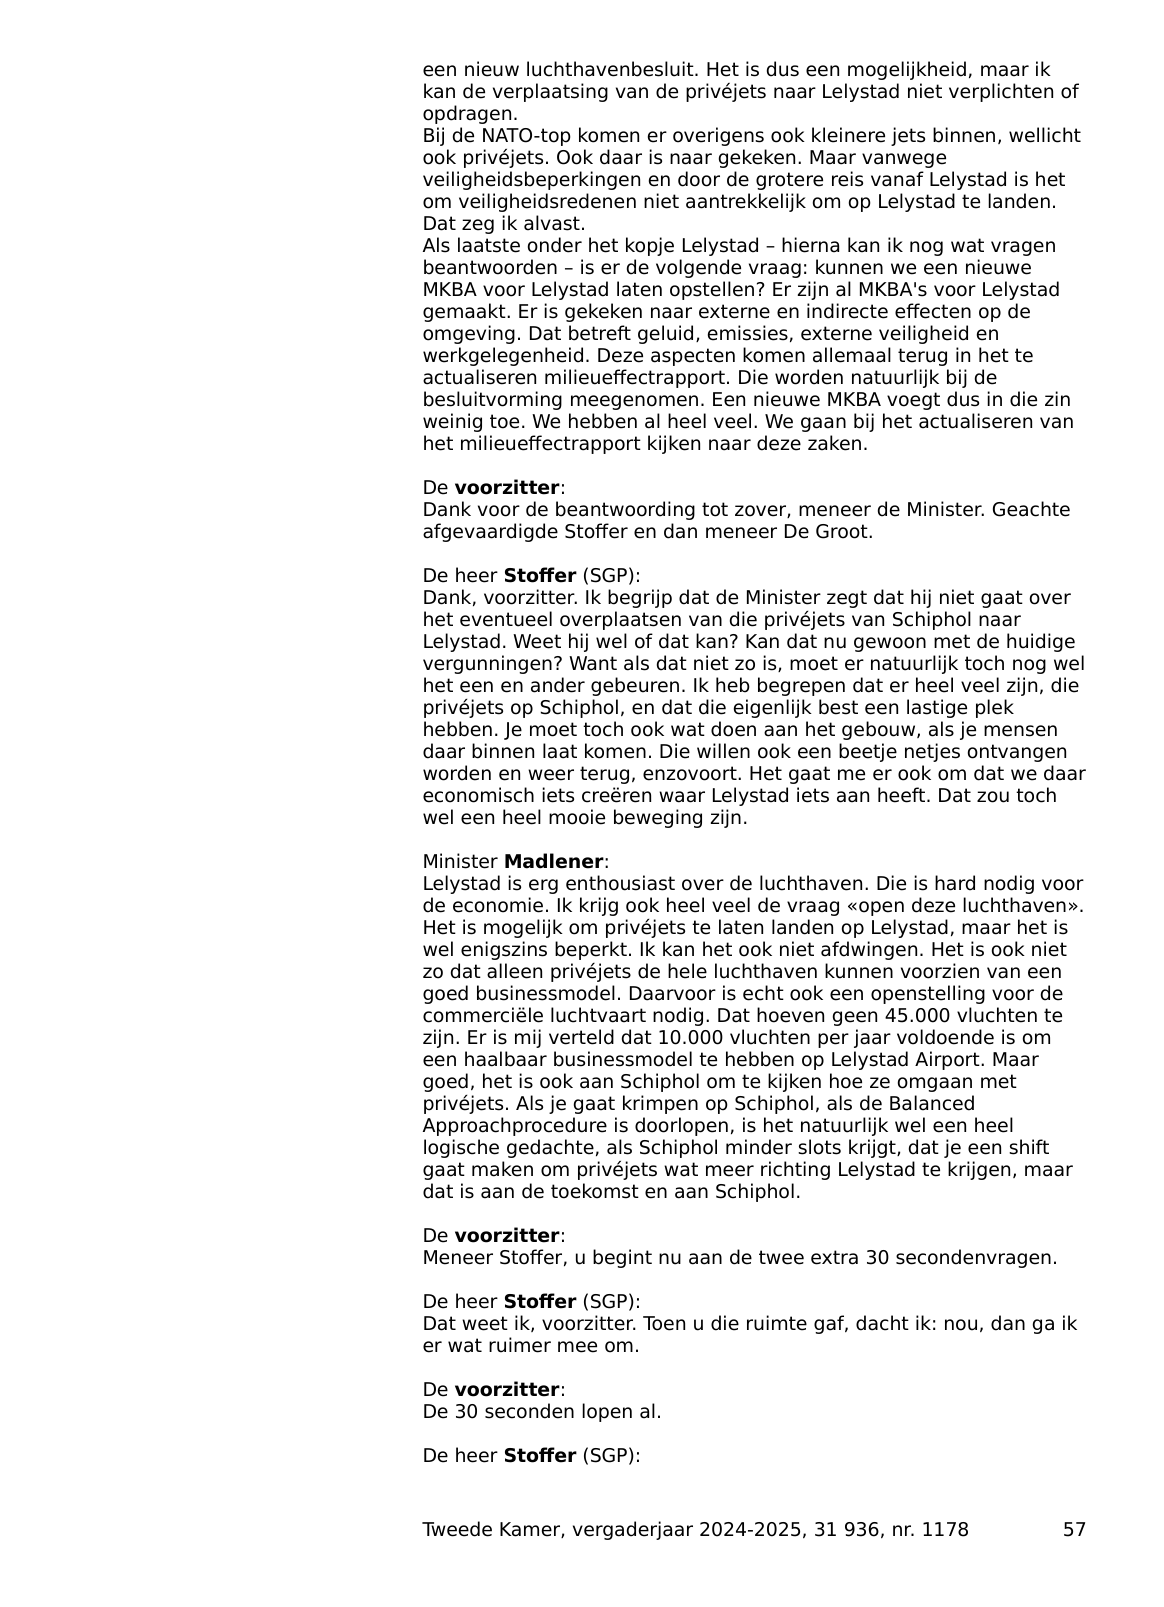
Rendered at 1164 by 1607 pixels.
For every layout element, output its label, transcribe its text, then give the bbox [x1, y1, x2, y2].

text Lelystad is erg enthousiast over de luchthaven. Die is hard nodig voor de economie. Ik krijg ook heel veel de vraag «open deze luchthaven». Het is mogelijk om privéjets te laten landen op Lelystad, maar het is wel enigszins beperkt. Ik kan het ook niet afdwingen. Het is ook niet zo dat alleen privéjets de hele luchthaven kunnen voorzien van een goed businessmodel. Daarvoor is echt ook een openstelling voor de commerciële luchtvaart nodig. Dat hoeven geen 45.000 vluchten te zijn. Er is mij verteld dat 10.000 vluchten per jaar voldoende is om een haalbaar businessmodel te hebben op Lelystad Airport. Maar goed, het is ook aan Schiphol om te kijken hoe ze omgaan met privéjets. Als je gaat krimpen op Schiphol, als de Balanced Approachprocedure is doorlopen, is het natuurlijk wel een heel logische gedachte, als Schiphol minder slots krijgt, dat je een shift gaat maken om privéjets wat meer richting Lelystad te krijgen, maar dat is aan de toekomst en aan Schiphol. [422, 873, 1087, 1203]
text een nieuw luchthavenbesluit. Het is dus een mogelijkheid, maar ik kan de verplaatsing van de privéjets naar Lelystad niet verplichten of opdragen. [422, 59, 1087, 125]
text De voorzitter: [422, 1379, 1087, 1401]
text Dat weet ik, voorzitter. Toen u die ruimte gaf, dacht ik: nou, dan ga ik er wat ruimer mee om. [422, 1313, 1087, 1357]
text Bij de NATO-top komen er overigens ook kleinere jets binnen, wellicht ook privéjets. Ook daar is naar gekeken. Maar vanwege veiligheidsbeperkingen en door de grotere reis vanaf Lelystad is het om veiligheidsredenen niet aantrekkelijk om op Lelystad te landen. Dat zeg ik alvast. [422, 125, 1087, 235]
text Dank, voorzitter. Ik begrijp dat de Minister zegt dat hij niet gaat over het eventueel overplaatsen van die privéjets van Schiphol naar Lelystad. Weet hij wel of dat kan? Kan dat nu gewoon met de huidige vergunningen? Want als dat niet zo is, moet er natuurlijk toch nog wel het een en ander gebeuren. Ik heb begrepen dat er heel veel zijn, die privéjets op Schiphol, en dat die eigenlijk best een lastige plek hebben. Je moet toch ook wat doen aan het gebouw, als je mensen daar binnen laat komen. Die willen ook een beetje netjes ontvangen worden en weer terug, enzovoort. Het gaat me er ook om dat we daar economisch iets creëren waar Lelystad iets aan heeft. Dat zou toch wel een heel mooie beweging zijn. [422, 587, 1087, 829]
text De heer Stoffer (SGP): [422, 1445, 1087, 1467]
text De heer Stoffer (SGP): [422, 565, 1087, 587]
text De 30 seconden lopen al. [422, 1401, 1087, 1423]
text De heer Stoffer (SGP): [422, 1291, 1087, 1313]
text Minister Madlener: [422, 851, 1087, 873]
text De voorzitter: [422, 477, 1087, 499]
text Als laatste onder het kopje Lelystad – hierna kan ik nog wat vragen beantwoorden – is er de volgende vraag: kunnen we een nieuwe MKBA voor Lelystad laten opstellen? Er zijn al MKBA's voor Lelystad gemaakt. Er is gekeken naar externe en indirecte effecten op de omgeving. Dat betreft geluid, emissies, externe veiligheid en werkgelegenheid. Deze aspecten komen allemaal terug in het te actualiseren milieueffectrapport. Die worden natuurlijk bij de besluitvorming meegenomen. Een nieuwe MKBA voegt dus in die zin weinig toe. We hebben al heel veel. We gaan bij het actualiseren van het milieueffectrapport kijken naar deze zaken. [422, 235, 1087, 455]
text Meneer Stoffer, u begint nu aan de twee extra 30 secondenvragen. [422, 1247, 1087, 1269]
text Dank voor de beantwoording tot zover, meneer de Minister. Geachte afgevaardigde Stoffer en dan meneer De Groot. [422, 499, 1087, 543]
text De voorzitter: [422, 1225, 1087, 1247]
